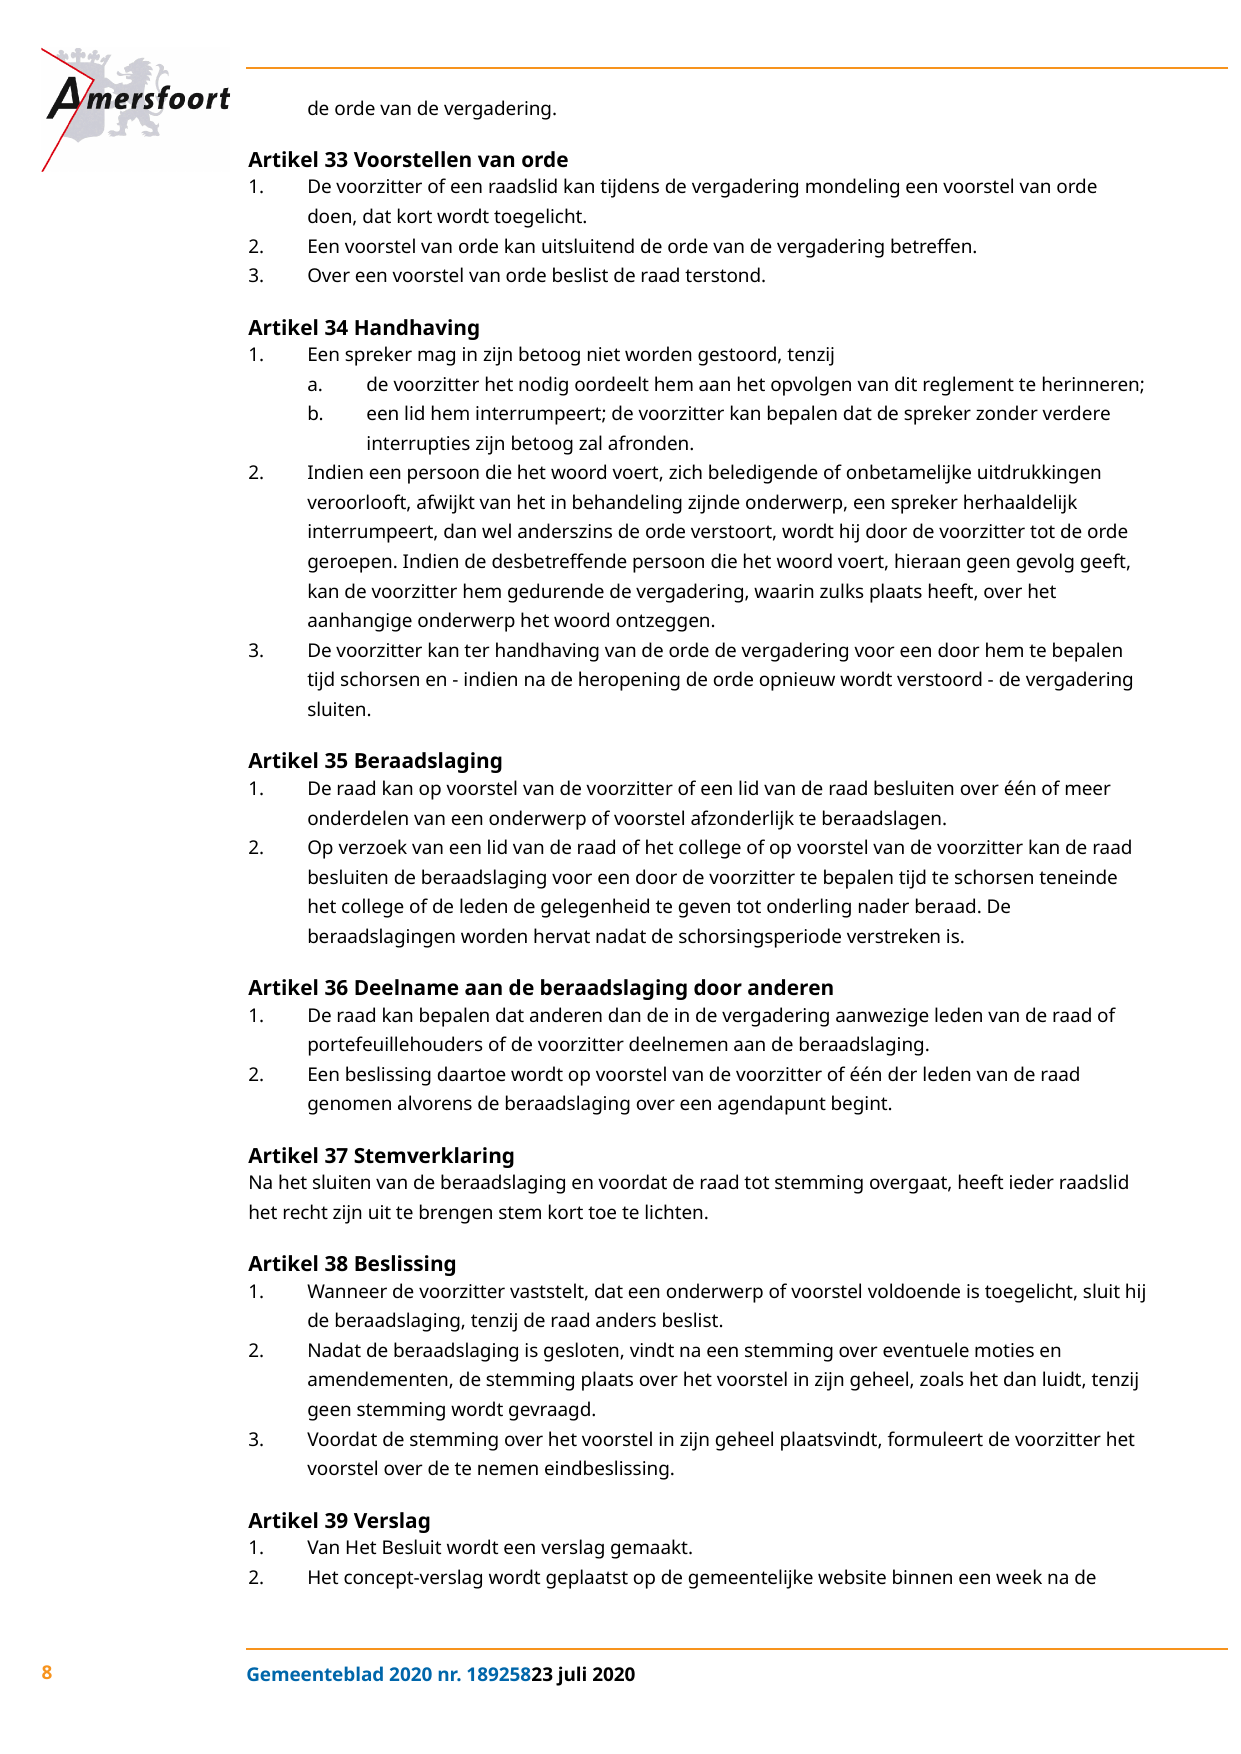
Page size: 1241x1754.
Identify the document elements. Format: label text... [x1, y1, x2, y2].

text Artikel 33 Voorstellen van orde [248, 145, 1152, 174]
text Na het sluiten van de beraadslaging en voordat de raad tot stemming overgaat, heeft ieder raadslid het recht zijn uit te brengen stem kort toe te lichten. [248, 1169, 1152, 1225]
list Een voorstel van orde kan uitsluitend de orde van de vergadering betreffen. [248, 233, 1152, 258]
list De raad kan bepalen dat anderen dan de in de vergadering aanwezige leden van de raad of portefeuillehouders of de voorzitter deelnemen aan de beraadslaging. [248, 1002, 1152, 1057]
list Over een voorstel van orde beslist de raad terstond. [248, 262, 1152, 288]
text Artikel 34 Handhaving [248, 313, 1152, 341]
text Artikel 39 Verslag [248, 1506, 1152, 1534]
list Voordat de stemming over het voorstel in zijn geheel plaatsvindt, formuleert de voorzitter het voorstel over de te nemen eindbeslissing. [248, 1426, 1152, 1481]
text Artikel 35 Beraadslaging [248, 747, 1152, 775]
list Het concept-verslag wordt geplaatst op de gemeentelijke website binnen een week na de [248, 1564, 1152, 1589]
list Van Het Besluit wordt een verslag gemaakt. [248, 1534, 1152, 1560]
list de voorzitter het nodig oordeelt hem aan het opvolgen van dit reglement te herinneren; [307, 371, 1152, 397]
list Een spreker mag in zijn betoog niet worden gestoord, tenzij [248, 341, 1152, 367]
list Nadat de beraadslaging is gesloten, vindt na een stemming over eventuele moties en amendementen, de stemming plaats over het voorstel in zijn geheel, zoals het dan luidt, tenzij geen stemming wordt gevraagd. [248, 1337, 1152, 1422]
list De raad kan op voorstel van de voorzitter of een lid van de raad besluiten over één of meer onderdelen van een onderwerp of voorstel afzonderlijk te beraadslagen. [248, 775, 1152, 830]
picture [41, 47, 231, 172]
list Indien een persoon die het woord voert, zich beledigende of onbetamelijke uitdrukkingen veroorlooft, afwijkt van het in behandeling zijnde onderwerp, een spreker herhaaldelijk interrumpeert, dan wel anderszins de orde verstoort, wordt hij door de voorzitter tot de orde geroepen. Indien de desbetreffende persoon die het woord voert, hieraan geen gevolg geeft, kan de voorzitter hem gedurende de vergadering, waarin zulks plaats heeft, over het aanhangige onderwerp het woord ontzeggen. [248, 459, 1152, 633]
list een lid hem interrumpeert; de voorzitter kan bepalen dat de spreker zonder verdere interrupties zijn betoog zal afronden. [307, 400, 1152, 456]
text Artikel 36 Deelname aan de beraadslaging door anderen [248, 973, 1152, 1002]
list Een beslissing daartoe wordt op voorstel van de voorzitter of één der leden van de raad genomen alvorens de beraadslaging over een agendapunt begint. [248, 1061, 1152, 1116]
list De voorzitter kan ter handhaving van de orde de vergadering voor een door hem te bepalen tijd schorsen en - indien na de heropening de orde opnieuw wordt verstoord - de vergadering sluiten. [248, 637, 1152, 722]
text Artikel 37 Stemverklaring [248, 1141, 1152, 1169]
text Artikel 38 Beslissing [248, 1249, 1152, 1278]
list De voorzitter of een raadslid kan tijdens de vergadering mondeling een voorstel van orde doen, dat kort wordt toegelicht. [248, 174, 1152, 229]
list Op verzoek van een lid van de raad of het college of op voorstel van de voorzitter kan de raad besluiten de beraadslaging voor een door de voorzitter te bepalen tijd te schorsen teneinde het college of de leden de gelegenheid te geven tot onderling nader beraad. De beraadslagingen worden hervat nadat de schorsingsperiode verstreken is. [248, 834, 1152, 949]
list Wanneer de voorzitter vaststelt, dat een onderwerp of voorstel voldoende is toegelicht, sluit hij de beraadslaging, tenzij de raad anders beslist. [248, 1278, 1152, 1333]
list de orde van de vergadering. [248, 95, 1152, 121]
